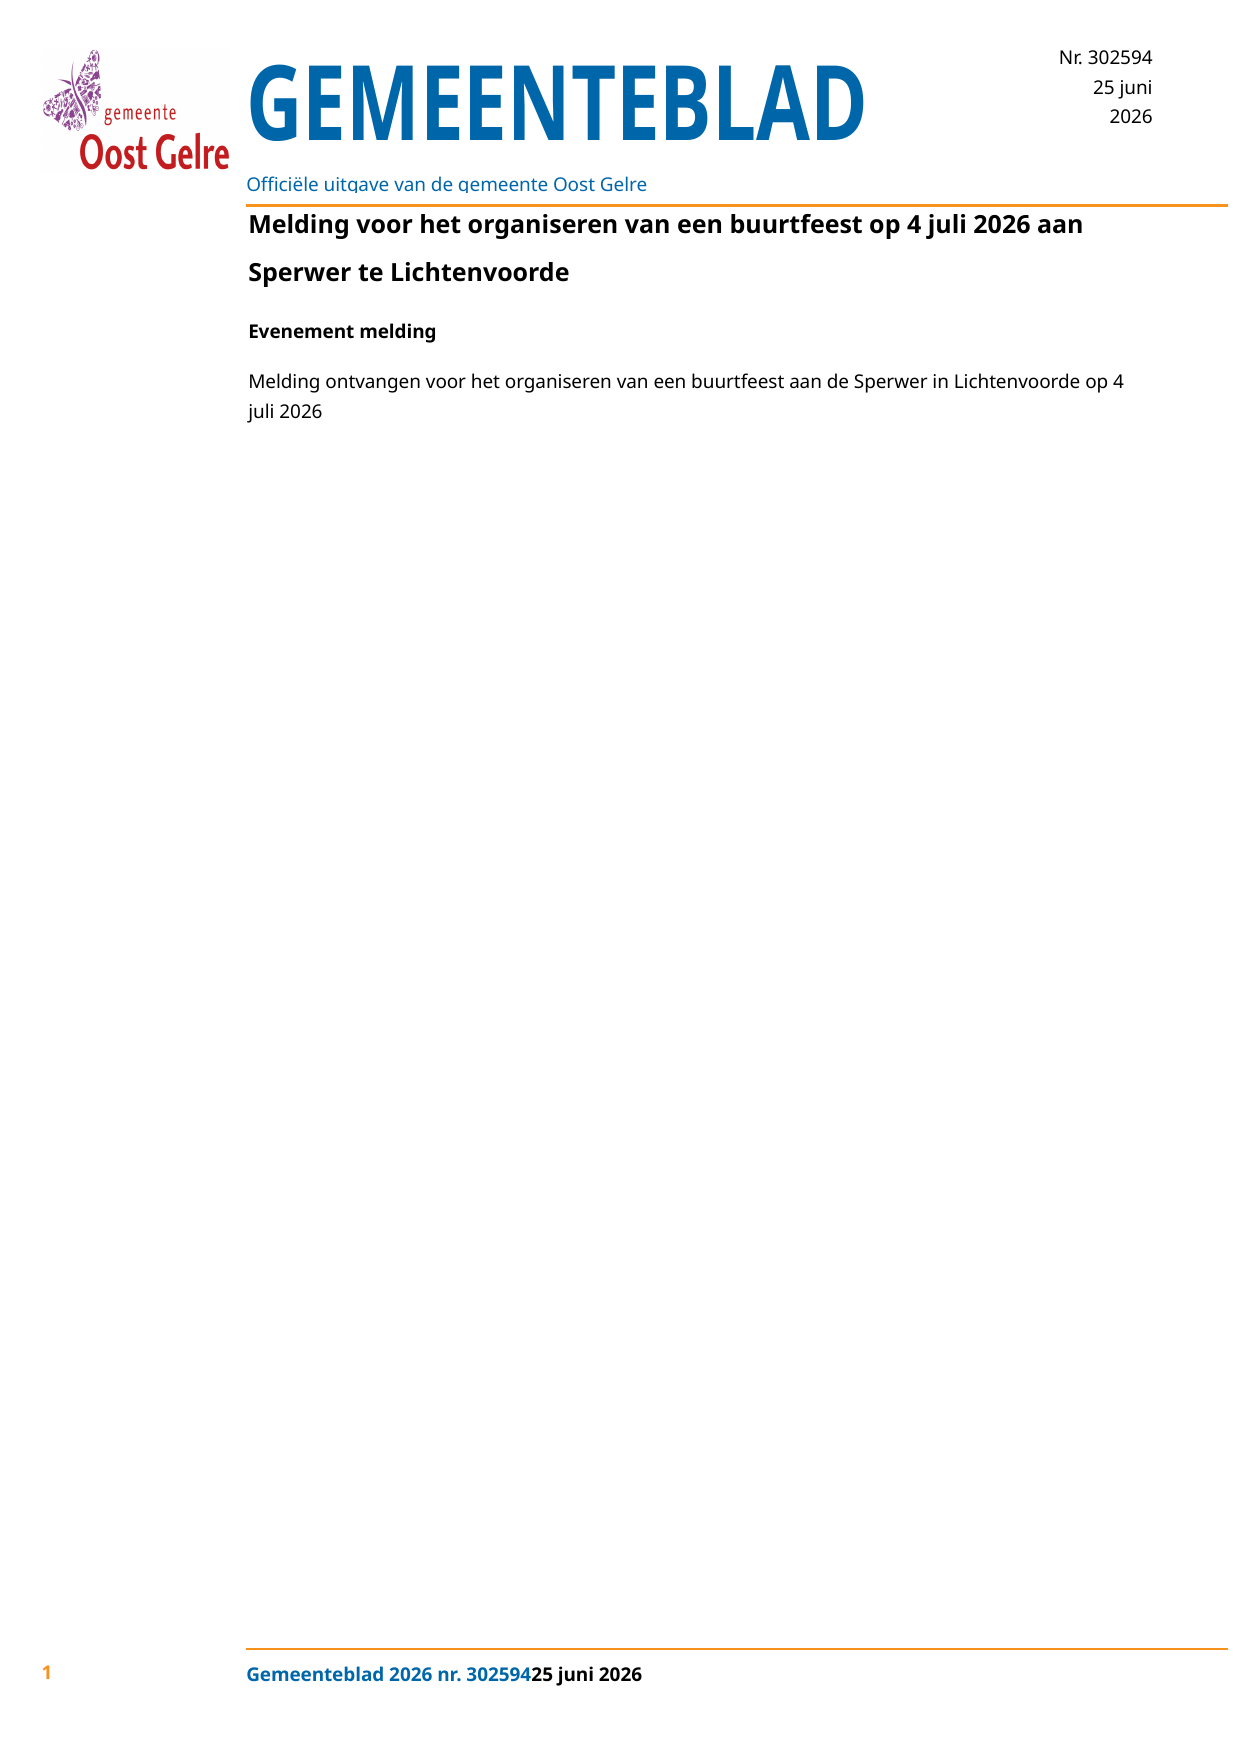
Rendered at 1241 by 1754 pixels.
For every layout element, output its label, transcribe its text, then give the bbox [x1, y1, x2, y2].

picture [41, 47, 231, 172]
text Evenement melding [248, 318, 1152, 344]
text Melding ontvangen voor het organiseren van een buurtfeest aan de Sperwer in Lichtenvoorde op 4 juli 2026 [248, 368, 1152, 424]
text Melding voor het organiseren van een buurtfeest op 4 juli 2026 aan Sperwer te Lichtenvoorde [248, 207, 1152, 288]
